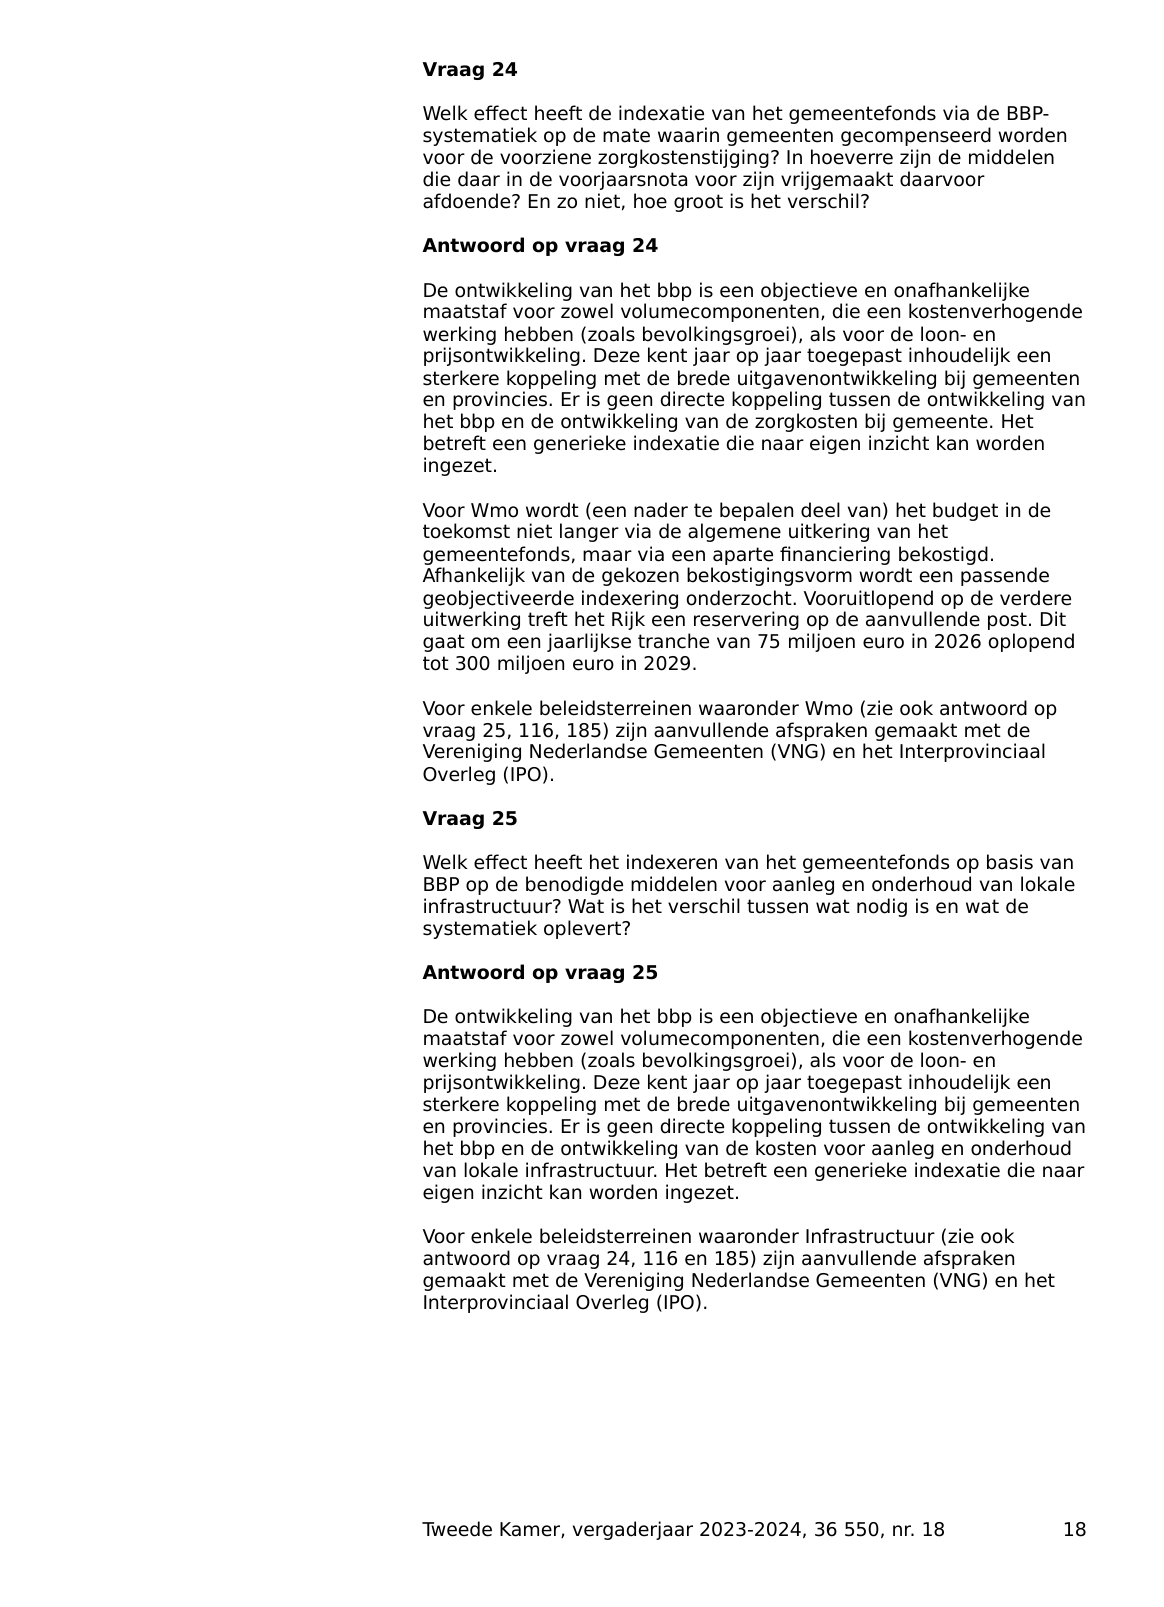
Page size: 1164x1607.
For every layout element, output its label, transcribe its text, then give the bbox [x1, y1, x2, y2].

text Voor Wmo wordt (een nader te bepalen deel van) het budget in de toekomst niet langer via de algemene uitkering van het gemeentefonds, maar via een aparte financiering bekostigd. Afhankelijk van de gekozen bekostigingsvorm wordt een passende geobjectiveerde indexering onderzocht. Vooruitlopend op de verdere uitwerking treft het Rijk een reservering op de aanvullende post. Dit gaat om een jaarlijkse tranche van 75 miljoen euro in 2026 oplopend tot 300 miljoen euro in 2029. [422, 499, 1087, 675]
text Welk effect heeft het indexeren van het gemeentefonds op basis van BBP op de benodigde middelen voor aanleg en onderhoud van lokale infrastructuur? Wat is het verschil tussen wat nodig is en wat de systematiek oplevert? [422, 852, 1087, 940]
subtitle Vraag 25 [422, 808, 1087, 829]
text De ontwikkeling van het bbp is een objectieve en onafhankelijke maatstaf voor zowel volumecomponenten, die een kostenverhogende werking hebben (zoals bevolkingsgroei), als voor de loon- en prijsontwikkeling. Deze kent jaar op jaar toegepast inhoudelijk een sterkere koppeling met de brede uitgavenontwikkeling bij gemeenten en provincies. Er is geen directe koppeling tussen de ontwikkeling van het bbp en de ontwikkeling van de kosten voor aanleg en onderhoud van lokale infrastructuur. Het betreft een generieke indexatie die naar eigen inzicht kan worden ingezet. [422, 1006, 1087, 1204]
subtitle Antwoord op vraag 25 [422, 962, 1087, 984]
text Voor enkele beleidsterreinen waaronder Wmo (zie ook antwoord op vraag 25, 116, 185) zijn aanvullende afspraken gemaakt met de Vereniging Nederlandse Gemeenten (VNG) en het Interprovinciaal Overleg (IPO). [422, 697, 1087, 785]
text Voor enkele beleidsterreinen waaronder Infrastructuur (zie ook antwoord op vraag 24, 116 en 185) zijn aanvullende afspraken gemaakt met de Vereniging Nederlandse Gemeenten (VNG) en het Interprovinciaal Overleg (IPO). [422, 1226, 1087, 1314]
subtitle Vraag 24 [422, 59, 1087, 81]
text De ontwikkeling van het bbp is een objectieve en onafhankelijke maatstaf voor zowel volumecomponenten, die een kostenverhogende werking hebben (zoals bevolkingsgroei), als voor de loon- en prijsontwikkeling. Deze kent jaar op jaar toegepast inhoudelijk een sterkere koppeling met de brede uitgavenontwikkeling bij gemeenten en provincies. Er is geen directe koppeling tussen de ontwikkeling van het bbp en de ontwikkeling van de zorgkosten bij gemeente. Het betreft een generieke indexatie die naar eigen inzicht kan worden ingezet. [422, 279, 1087, 477]
text Welk effect heeft de indexatie van het gemeentefonds via de BBP-systematiek op de mate waarin gemeenten gecompenseerd worden voor de voorziene zorgkostenstijging? In hoeverre zijn de middelen die daar in de voorjaarsnota voor zijn vrijgemaakt daarvoor afdoende? En zo niet, hoe groot is het verschil? [422, 103, 1087, 213]
subtitle Antwoord op vraag 24 [422, 235, 1087, 257]
